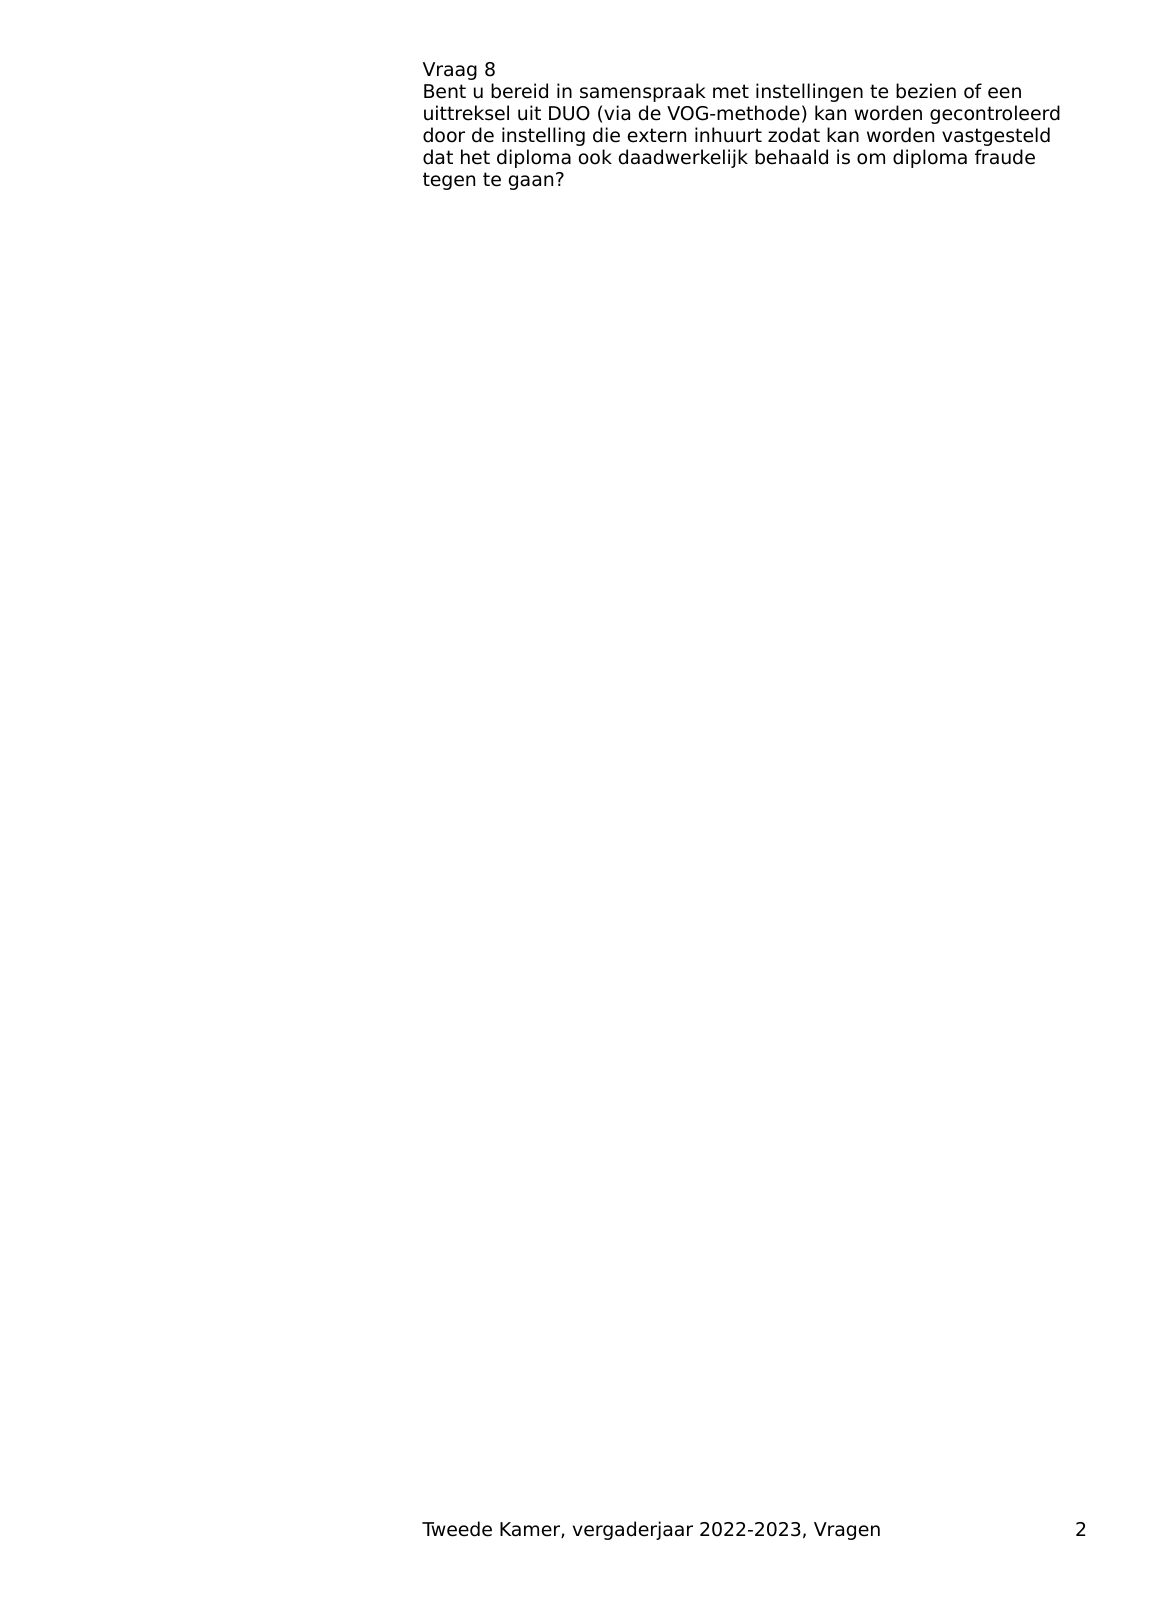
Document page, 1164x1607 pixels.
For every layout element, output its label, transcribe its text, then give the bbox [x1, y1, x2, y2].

text Vraag 8 [422, 59, 1087, 81]
text Bent u bereid in samenspraak met instellingen te bezien of een uittreksel uit DUO (via de VOG-methode) kan worden gecontroleerd door de instelling die extern inhuurt zodat kan worden vastgesteld dat het diploma ook daadwerkelijk behaald is om diploma fraude tegen te gaan? [422, 81, 1087, 191]
